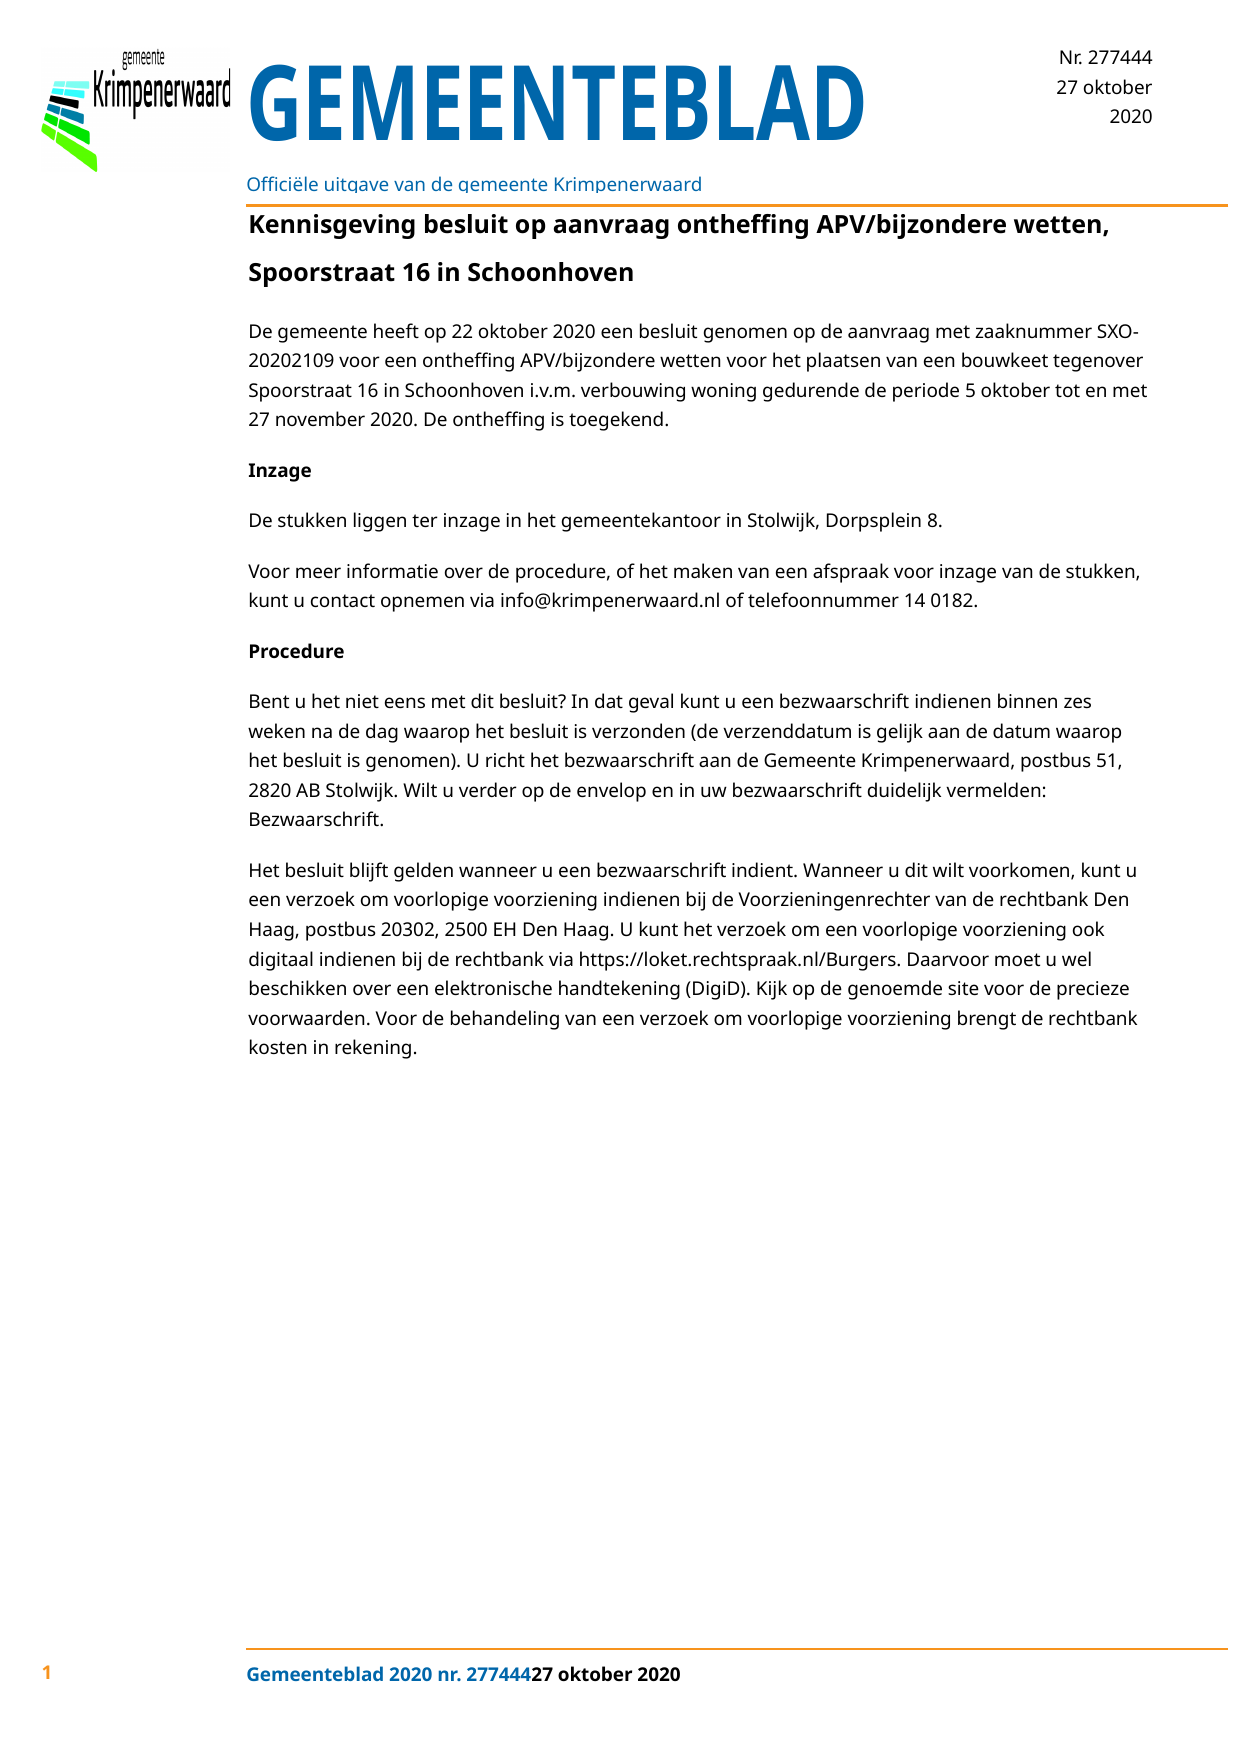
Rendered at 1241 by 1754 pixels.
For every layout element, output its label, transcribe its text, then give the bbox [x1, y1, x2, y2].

text Kennisgeving besluit op aanvraag ontheffing APV/bijzondere wetten, Spoorstraat 16 in Schoonhoven [248, 207, 1152, 288]
text Het besluit blijft gelden wanneer u een bezwaarschrift indient. Wanneer u dit wilt voorkomen, kunt u een verzoek om voorlopige voorziening indienen bij de Voorzieningenrechter van de rechtbank Den Haag, postbus 20302, 2500 EH Den Haag. U kunt het verzoek om een voorlopige voorziening ook digitaal indienen bij de rechtbank via https://loket.rechtspraak.nl/Burgers. Daarvoor moet u wel beschikken over een elektronische handtekening (DigiD). Kijk op de genoemde site voor de precieze voorwaarden. Voor de behandeling van een verzoek om voorlopige voorziening brengt de rechtbank kosten in rekening. [248, 857, 1152, 1060]
text De stukken liggen ter inzage in het gemeentekantoor in Stolwijk, Dorpsplein 8. [248, 507, 1152, 533]
picture [41, 47, 231, 172]
text Bent u het niet eens met dit besluit? In dat geval kunt u een bezwaarschrift indienen binnen zes weken na de dag waarop het besluit is verzonden (de verzenddatum is gelijk aan de datum waarop het besluit is genomen). U richt het bezwaarschrift aan de Gemeente Krimpenerwaard, postbus 51, 2820 AB Stolwijk. Wilt u verder op de envelop en in uw bezwaarschrift duidelijk vermelden: Bezwaarschrift. [248, 688, 1152, 832]
text Procedure [248, 638, 1152, 664]
text Voor meer informatie over de procedure, of het maken van een afspraak voor inzage van de stukken, kunt u contact opnemen via info@krimpenerwaard.nl of telefoonnummer 14 0182. [248, 558, 1152, 613]
text Inzage [248, 457, 1152, 483]
text De gemeente heeft op 22 oktober 2020 een besluit genomen op de aanvraag met zaaknummer SXO-20202109 voor een ontheffing APV/bijzondere wetten voor het plaatsen van een bouwkeet tegenover Spoorstraat 16 in Schoonhoven i.v.m. verbouwing woning gedurende de periode 5 oktober tot en met 27 november 2020. De ontheffing is toegekend. [248, 318, 1152, 432]
